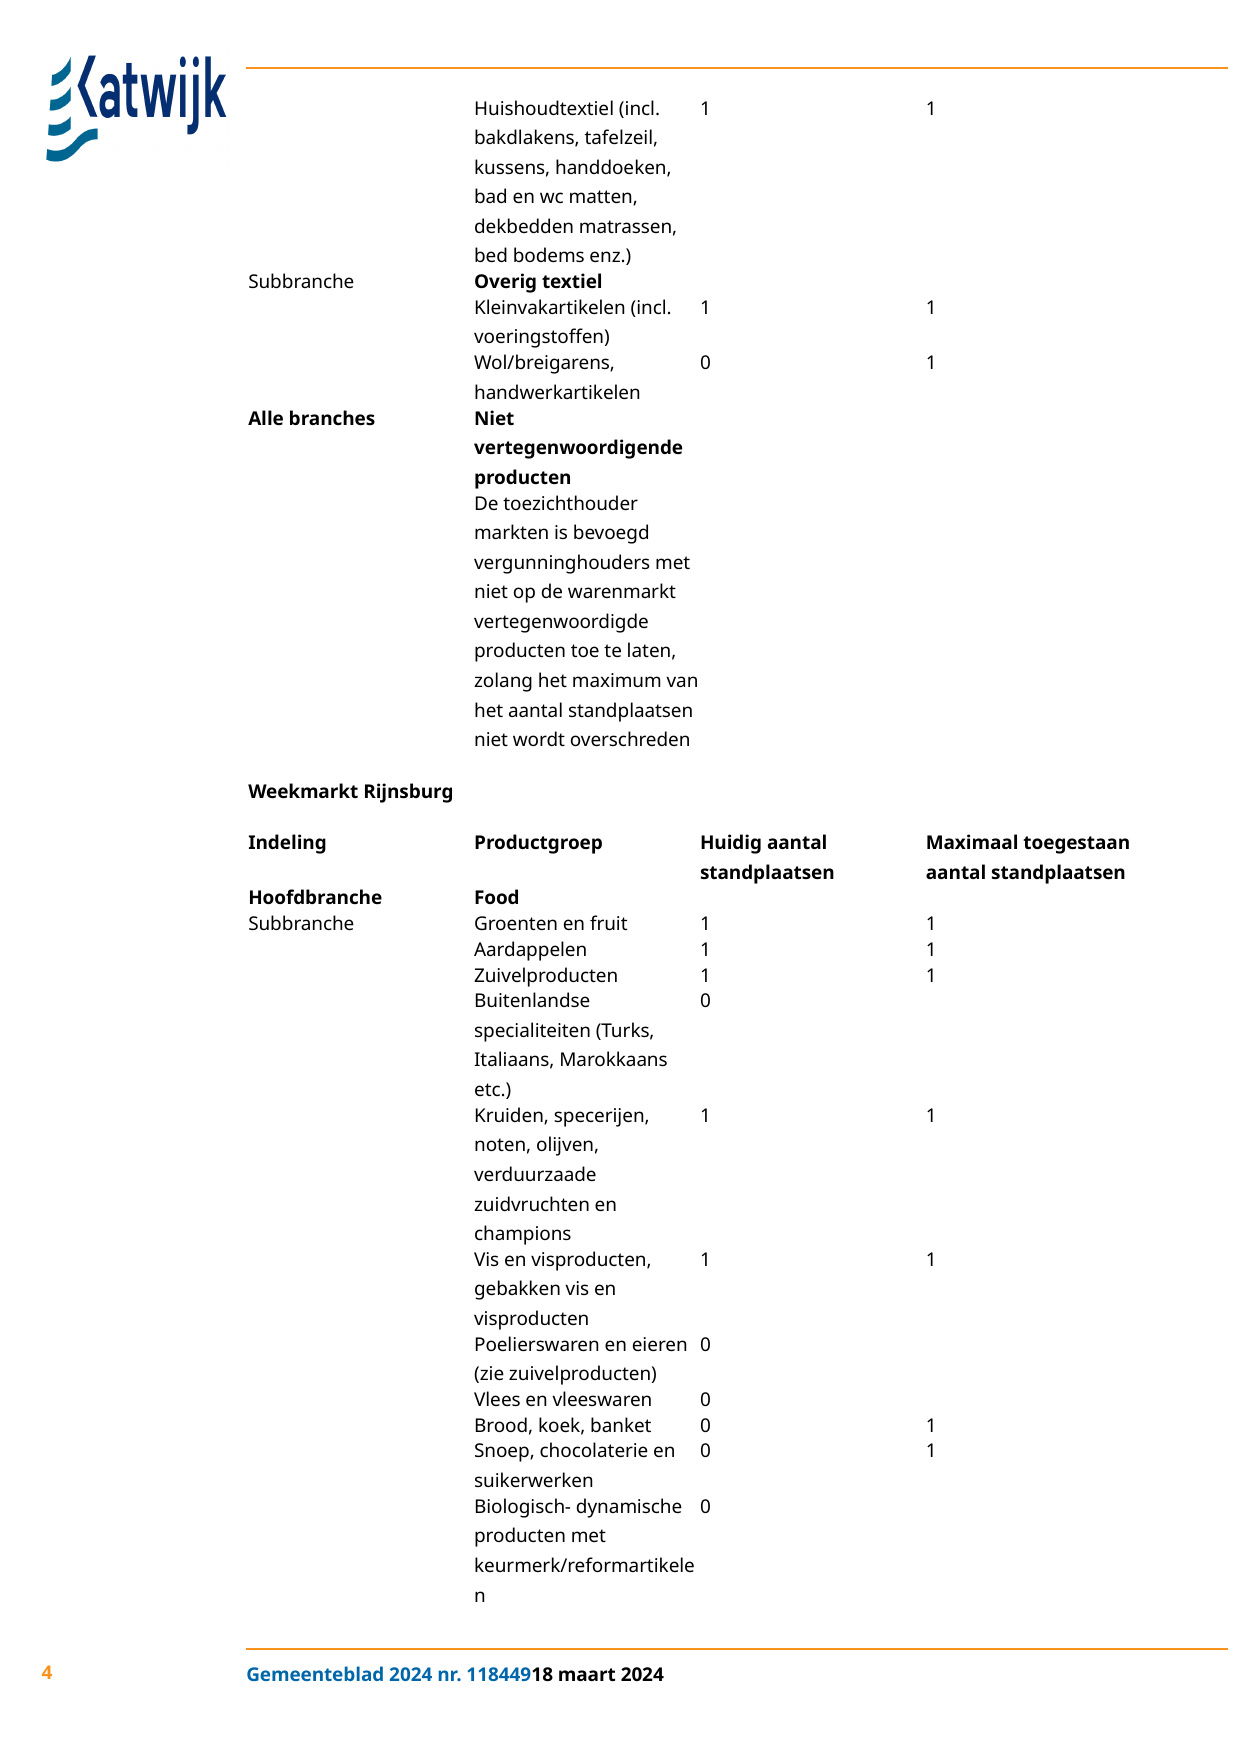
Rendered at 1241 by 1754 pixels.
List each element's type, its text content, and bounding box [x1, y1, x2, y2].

table_cell 0 [700, 1493, 926, 1607]
table_cell [248, 95, 474, 268]
table_cell Brood, koek, banket [474, 1412, 700, 1438]
table_cell [700, 885, 926, 910]
table_cell 1 [926, 1438, 1152, 1493]
table_cell [926, 1386, 1152, 1412]
table_cell Zuivelproducten [474, 962, 700, 987]
table_cell Hoofdbranche [248, 885, 474, 910]
table_cell Productgroep [474, 829, 700, 884]
table_cell 1 [700, 1102, 926, 1246]
table_cell [926, 1331, 1152, 1386]
table_cell 1 [700, 294, 926, 349]
table_cell 1 [700, 910, 926, 936]
table_cell Wol/breigarens, handwerkartikelen [474, 350, 700, 405]
table_cell 1 [926, 294, 1152, 349]
table_cell Poelierswaren en eieren (zie zuivelproducten) [474, 1331, 700, 1386]
table_cell 0 [700, 988, 926, 1102]
table_cell Vis en visproducten, gebakken vis en visproducten [474, 1246, 700, 1331]
table_cell [700, 752, 926, 778]
table_cell Subbranche [248, 269, 474, 405]
table_cell [474, 752, 700, 778]
table_cell Indeling [248, 829, 474, 884]
table_cell Groenten en fruit [474, 910, 700, 936]
table_cell [926, 490, 1152, 752]
table_cell De toezichthouder markten is bevoegd vergunninghouders met niet op de warenmarkt vertegenwoordigde producten toe te laten, zolang het maximum van het aantal standplaatsen niet wordt overschreden [474, 490, 700, 752]
table_cell 1 [700, 962, 926, 987]
table_cell [700, 490, 926, 752]
table_cell Buitenlandse specialiteiten (Turks, Italiaans, Marokkaans etc.) [474, 988, 700, 1102]
table_cell 1 [926, 962, 1152, 987]
table_cell 1 [926, 95, 1152, 268]
table_cell [248, 804, 474, 829]
table_cell Kruiden, specerijen, noten, olijven, verduurzaade zuidvruchten en champions [474, 1102, 700, 1246]
table_cell [926, 752, 1152, 778]
table_cell [474, 804, 700, 829]
table_cell Niet vertegenwoordigende producten [474, 405, 700, 490]
table_cell 0 [700, 1438, 926, 1493]
table_cell Vlees en vleeswaren [474, 1386, 700, 1412]
table_cell 0 [700, 350, 926, 405]
table_cell 1 [926, 1412, 1152, 1438]
table_cell 1 [926, 1102, 1152, 1246]
table_cell [248, 752, 474, 778]
table_cell [926, 1493, 1152, 1607]
picture [41, 47, 231, 172]
table_cell [700, 405, 926, 490]
table_cell Overig textiel [474, 269, 700, 294]
table_cell [700, 269, 926, 294]
table_cell Aardappelen [474, 936, 700, 962]
table_cell [926, 885, 1152, 910]
table_cell Huishoudtextiel (incl. bakdlakens, tafelzeil, kussens, handdoeken, bad en wc matten, dekbedden matrassen, bed bodems enz.) [474, 95, 700, 268]
table_cell [926, 405, 1152, 490]
table_cell 1 [926, 936, 1152, 962]
table_cell 1 [926, 910, 1152, 936]
table_cell 0 [700, 1412, 926, 1438]
table_cell Maximaal toegestaan aantal standplaatsen [926, 829, 1152, 884]
table_cell 1 [700, 95, 926, 268]
table_cell Food [474, 885, 700, 910]
table_cell [926, 988, 1152, 1102]
table_cell 1 [700, 1246, 926, 1331]
table_cell Kleinvakartikelen (incl. voeringstoffen) [474, 294, 700, 349]
table_cell [926, 269, 1152, 294]
table_cell 1 [700, 936, 926, 962]
table_cell 1 [926, 1246, 1152, 1331]
table_cell 0 [700, 1331, 926, 1386]
table_cell 1 [926, 350, 1152, 405]
table_cell Subbranche [248, 910, 474, 1607]
table_cell [926, 804, 1152, 829]
table_cell Huidig aantal standplaatsen [700, 829, 926, 884]
table_cell [248, 490, 474, 752]
table_cell Weekmarkt Rijnsburg [248, 778, 1152, 803]
table_cell Snoep, chocolaterie en suikerwerken [474, 1438, 700, 1493]
table_cell Biologisch- dynamische producten met keurmerk/reformartikelen [474, 1493, 700, 1607]
table_cell Alle branches [248, 405, 474, 490]
table_cell 0 [700, 1386, 926, 1412]
table_cell [700, 804, 926, 829]
